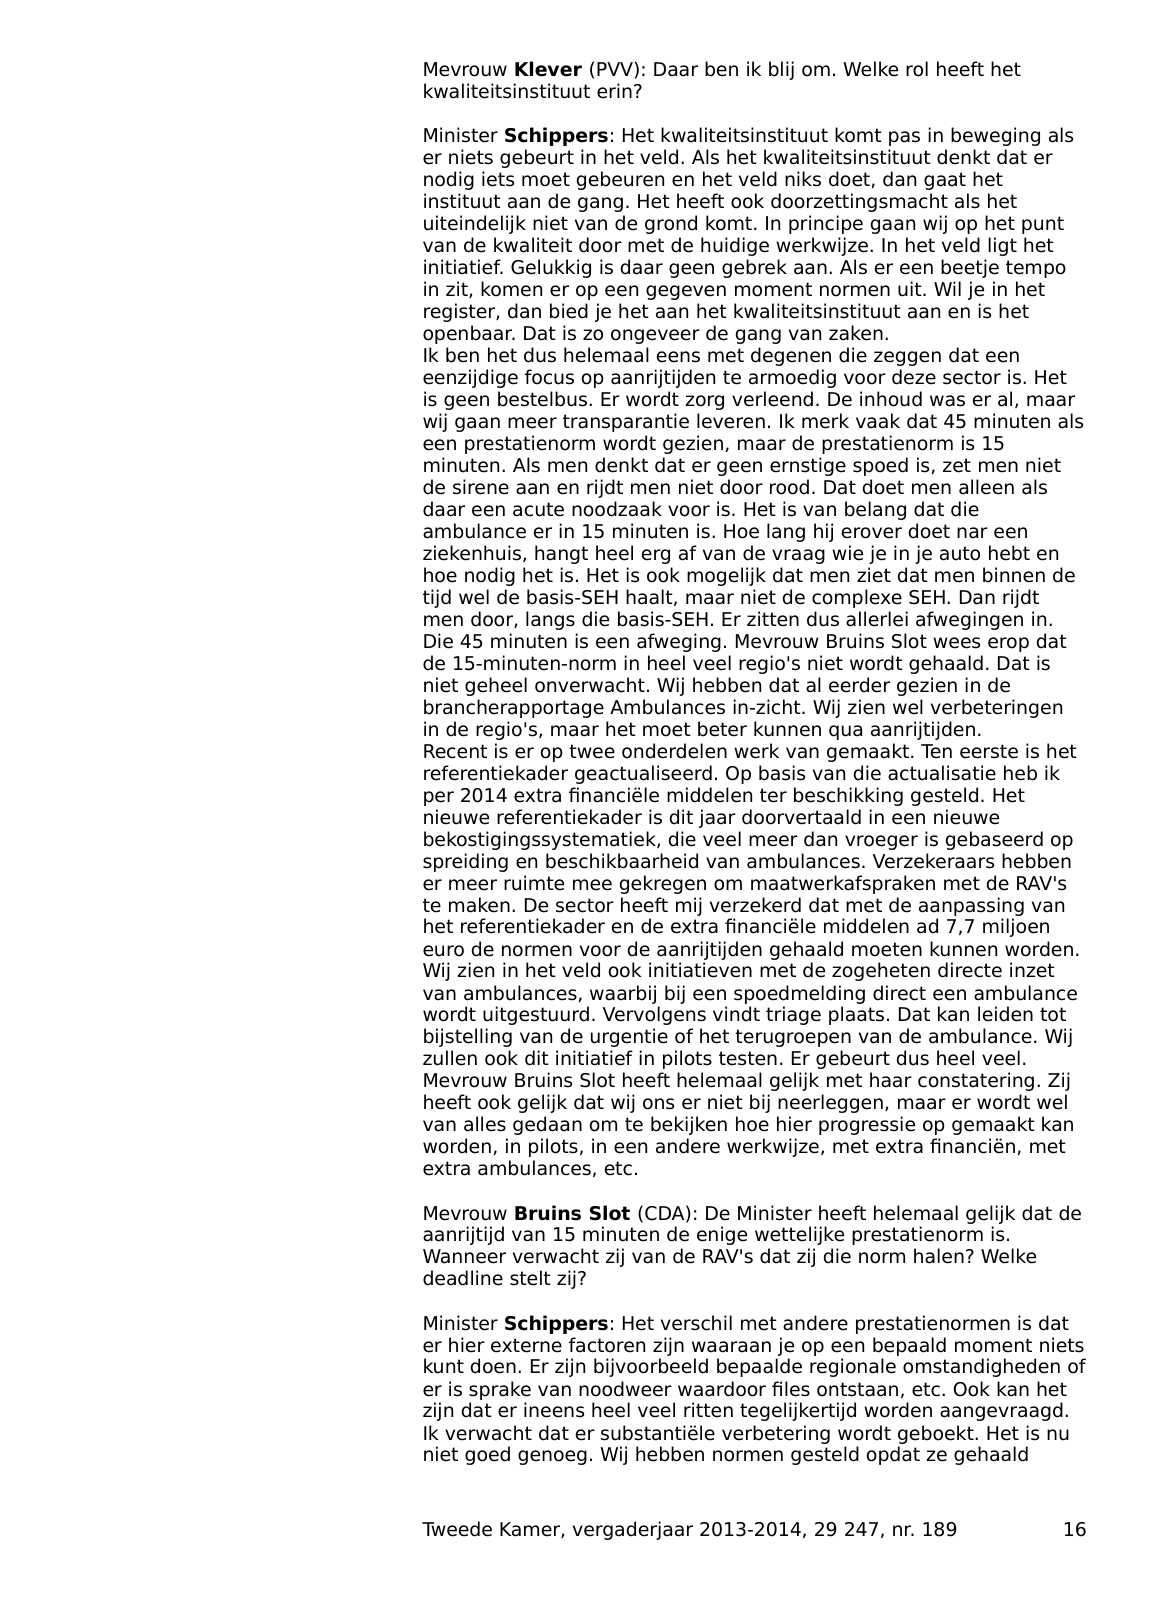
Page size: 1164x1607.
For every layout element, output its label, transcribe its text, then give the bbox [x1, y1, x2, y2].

text Mevrouw Bruins Slot (CDA): De Minister heeft helemaal gelijk dat de aanrijtijd van 15 minuten de enige wettelijke prestatienorm is. Wanneer verwacht zij van de RAV's dat zij die norm halen? Welke deadline stelt zij? [422, 1202, 1087, 1290]
text Minister Schippers: Het kwaliteitsinstituut komt pas in beweging als er niets gebeurt in het veld. Als het kwaliteitsinstituut denkt dat er nodig iets moet gebeuren en het veld niks doet, dan gaat het instituut aan de gang. Het heeft ook doorzettingsmacht als het uiteindelijk niet van de grond komt. In principe gaan wij op het punt van de kwaliteit door met de huidige werkwijze. In het veld ligt het initiatief. Gelukkig is daar geen gebrek aan. Als er een beetje tempo in zit, komen er op een gegeven moment normen uit. Wil je in het register, dan bied je het aan het kwaliteitsinstituut aan en is het openbaar. Dat is zo ongeveer de gang van zaken. [422, 125, 1087, 345]
text Minister Schippers: Het verschil met andere prestatienormen is dat er hier externe factoren zijn waaraan je op een bepaald moment niets kunt doen. Er zijn bijvoorbeeld bepaalde regionale omstandigheden of er is sprake van noodweer waardoor files ontstaan, etc. Ook kan het zijn dat er ineens heel veel ritten tegelijkertijd worden aangevraagd. Ik verwacht dat er substantiële verbetering wordt geboekt. Het is nu niet goed genoeg. Wij hebben normen gesteld opdat ze gehaald [422, 1312, 1087, 1466]
text Ik ben het dus helemaal eens met degenen die zeggen dat een eenzijdige focus op aanrijtijden te armoedig voor deze sector is. Het is geen bestelbus. Er wordt zorg verleend. De inhoud was er al, maar wij gaan meer transparantie leveren. Ik merk vaak dat 45 minuten als een prestatienorm wordt gezien, maar de prestatienorm is 15 minuten. Als men denkt dat er geen ernstige spoed is, zet men niet de sirene aan en rijdt men niet door rood. Dat doet men alleen als daar een acute noodzaak voor is. Het is van belang dat die ambulance er in 15 minuten is. Hoe lang hij erover doet nar een ziekenhuis, hangt heel erg af van de vraag wie je in je auto hebt en hoe nodig het is. Het is ook mogelijk dat men ziet dat men binnen de tijd wel de basis-SEH haalt, maar niet de complexe SEH. Dan rijdt men door, langs die basis-SEH. Er zitten dus allerlei afwegingen in. Die 45 minuten is een afweging. Mevrouw Bruins Slot wees erop dat de 15-minuten-norm in heel veel regio's niet wordt gehaald. Dat is niet geheel onverwacht. Wij hebben dat al eerder gezien in de brancherapportage Ambulances in-zicht. Wij zien wel verbeteringen in de regio's, maar het moet beter kunnen qua aanrijtijden. [422, 345, 1087, 741]
text Mevrouw Klever (PVV): Daar ben ik blij om. Welke rol heeft het kwaliteitsinstituut erin? [422, 59, 1087, 103]
text Recent is er op twee onderdelen werk van gemaakt. Ten eerste is het referentiekader geactualiseerd. Op basis van die actualisatie heb ik per 2014 extra financiële middelen ter beschikking gesteld. Het nieuwe referentiekader is dit jaar doorvertaald in een nieuwe bekostigingssystematiek, die veel meer dan vroeger is gebaseerd op spreiding en beschikbaarheid van ambulances. Verzekeraars hebben er meer ruimte mee gekregen om maatwerkafspraken met de RAV's te maken. De sector heeft mij verzekerd dat met de aanpassing van het referentiekader en de extra financiële middelen ad 7,7 miljoen euro de normen voor de aanrijtijden gehaald moeten kunnen worden. Wij zien in het veld ook initiatieven met de zogeheten directe inzet van ambulances, waarbij bij een spoedmelding direct een ambulance wordt uitgestuurd. Vervolgens vindt triage plaats. Dat kan leiden tot bijstelling van de urgentie of het terugroepen van de ambulance. Wij zullen ook dit initiatief in pilots testen. Er gebeurt dus heel veel. Mevrouw Bruins Slot heeft helemaal gelijk met haar constatering. Zij heeft ook gelijk dat wij ons er niet bij neerleggen, maar er wordt wel van alles gedaan om te bekijken hoe hier progressie op gemaakt kan worden, in pilots, in een andere werkwijze, met extra financiën, met extra ambulances, etc. [422, 741, 1087, 1180]
